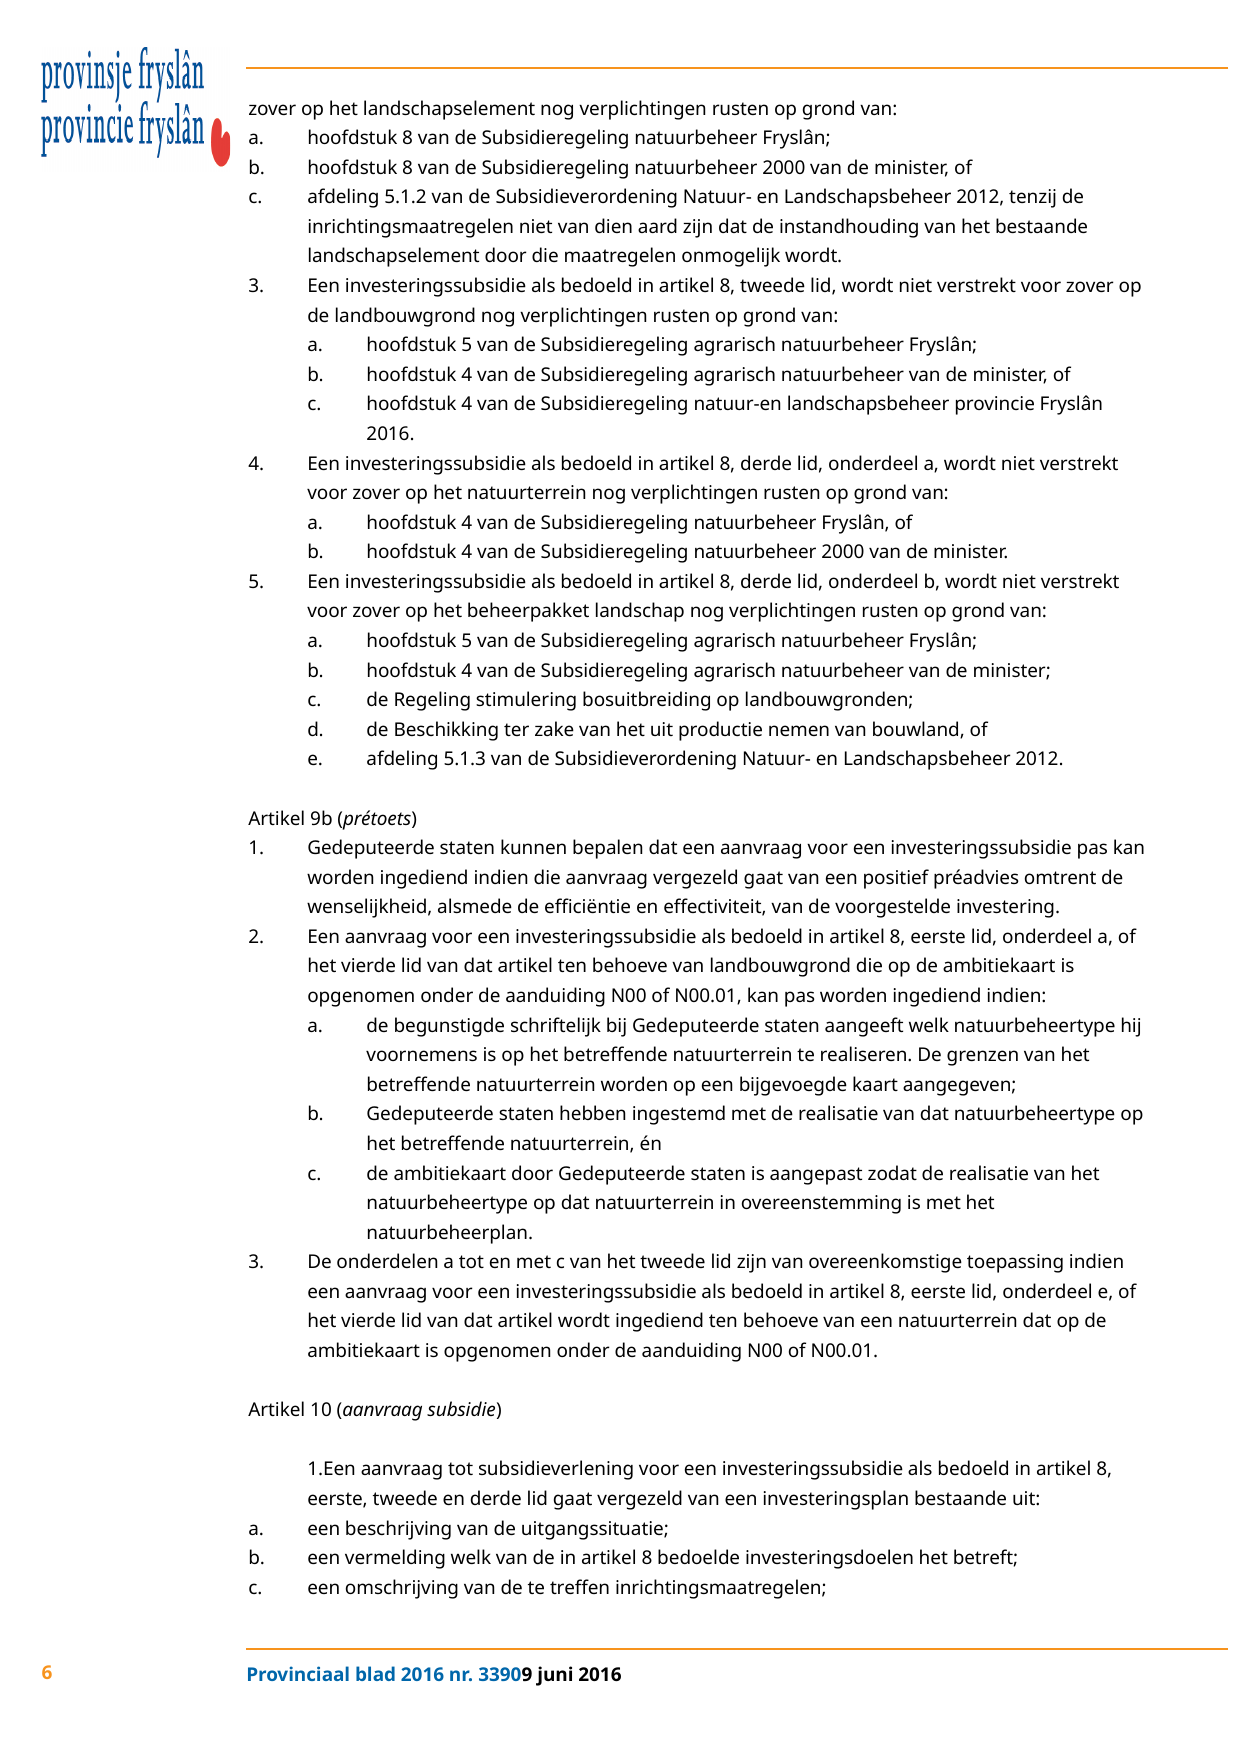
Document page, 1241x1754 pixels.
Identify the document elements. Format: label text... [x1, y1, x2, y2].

list de ambitiekaart door Gedeputeerde staten is aangepast zodat de realisatie van het natuurbeheertype op dat natuurterrein in overeenstemming is met het natuurbeheerplan. [307, 1160, 1152, 1245]
list Een investeringssubsidie als bedoeld in artikel 8, derde lid, onderdeel b, wordt niet verstrekt voor zover op het beheerpakket landschap nog verplichtingen rusten op grond van: [248, 568, 1152, 623]
list een omschrijving van de te treffen inrichtingsmaatregelen; [248, 1574, 1152, 1600]
list hoofdstuk 4 van de Subsidieregeling natuurbeheer Fryslân, of [307, 509, 1152, 535]
picture [41, 47, 231, 172]
list Een investeringssubsidie als bedoeld in artikel 8, derde lid, onderdeel a, wordt niet verstrekt voor zover op het natuurterrein nog verplichtingen rusten op grond van: [248, 450, 1152, 505]
list afdeling 5.1.2 van de Subsidieverordening Natuur- en Landschapsbeheer 2012, tenzij de inrichtingsmaatregelen niet van dien aard zijn dat de instandhouding van het bestaande landschapselement door die maatregelen onmogelijk wordt. [248, 183, 1152, 268]
list de begunstigde schriftelijk bij Gedeputeerde staten aangeeft welk natuurbeheertype hij voornemens is op het betreffende natuurterrein te realiseren. De grenzen van het betreffende natuurterrein worden op een bijgevoegde kaart aangegeven; [307, 1012, 1152, 1097]
list hoofdstuk 4 van de Subsidieregeling agrarisch natuurbeheer van de minister, of [307, 361, 1152, 387]
text Artikel 9b (prétoets) [248, 805, 1152, 831]
list de Regeling stimulering bosuitbreiding op landbouwgronden; [307, 686, 1152, 712]
text Artikel 10 (aanvraag subsidie) [248, 1396, 1152, 1422]
list De onderdelen a tot en met c van het tweede lid zijn van overeenkomstige toepassing indien een aanvraag voor een investeringssubsidie als bedoeld in artikel 8, eerste lid, onderdeel e, of het vierde lid van dat artikel wordt ingediend ten behoeve van een natuurterrein dat op de ambitiekaart is opgenomen onder de aanduiding N00 of N00.01. [248, 1248, 1152, 1363]
list hoofdstuk 8 van de Subsidieregeling natuurbeheer 2000 van de minister, of [248, 154, 1152, 180]
list Een aanvraag voor een investeringssubsidie als bedoeld in artikel 8, eerste lid, onderdeel a, of het vierde lid van dat artikel ten behoeve van landbouwgrond die op de ambitiekaart is opgenomen onder de aanduiding N00 of N00.01, kan pas worden ingediend indien: [248, 923, 1152, 1008]
list hoofdstuk 5 van de Subsidieregeling agrarisch natuurbeheer Fryslân; [307, 627, 1152, 653]
list hoofdstuk 4 van de Subsidieregeling natuurbeheer 2000 van de minister. [307, 538, 1152, 564]
list een beschrijving van de uitgangssituatie; [248, 1515, 1152, 1541]
list Gedeputeerde staten hebben ingestemd met de realisatie van dat natuurbeheertype op het betreffende natuurterrein, én [307, 1101, 1152, 1156]
list 1.Een aanvraag tot subsidieverlening voor een investeringssubsidie als bedoeld in artikel 8, eerste, tweede en derde lid gaat vergezeld van een investeringsplan bestaande uit: [248, 1456, 1152, 1511]
list een vermelding welk van de in artikel 8 bedoelde investeringsdoelen het betreft; [248, 1544, 1152, 1570]
list hoofdstuk 5 van de Subsidieregeling agrarisch natuurbeheer Fryslân; [307, 331, 1152, 357]
list Een investeringssubsidie als bedoeld in artikel 8, tweede lid, wordt niet verstrekt voor zover op de landbouwgrond nog verplichtingen rusten op grond van: [248, 272, 1152, 328]
list Gedeputeerde staten kunnen bepalen dat een aanvraag voor een investeringssubsidie pas kan worden ingediend indien die aanvraag vergezeld gaat van een positief préadvies omtrent de wenselijkheid, alsmede de efficiëntie en effectiviteit, van de voorgestelde investering. [248, 834, 1152, 919]
list de Beschikking ter zake van het uit productie nemen van bouwland, of [307, 716, 1152, 742]
list hoofdstuk 4 van de Subsidieregeling agrarisch natuurbeheer van de minister; [307, 657, 1152, 683]
list hoofdstuk 8 van de Subsidieregeling natuurbeheer Fryslân; [248, 124, 1152, 150]
list afdeling 5.1.3 van de Subsidieverordening Natuur- en Landschapsbeheer 2012. [307, 746, 1152, 771]
list hoofdstuk 4 van de Subsidieregeling natuur-en landschapsbeheer provincie Fryslân 2016. [307, 391, 1152, 446]
text zover op het landschapselement nog verplichtingen rusten op grond van: [248, 95, 1152, 121]
